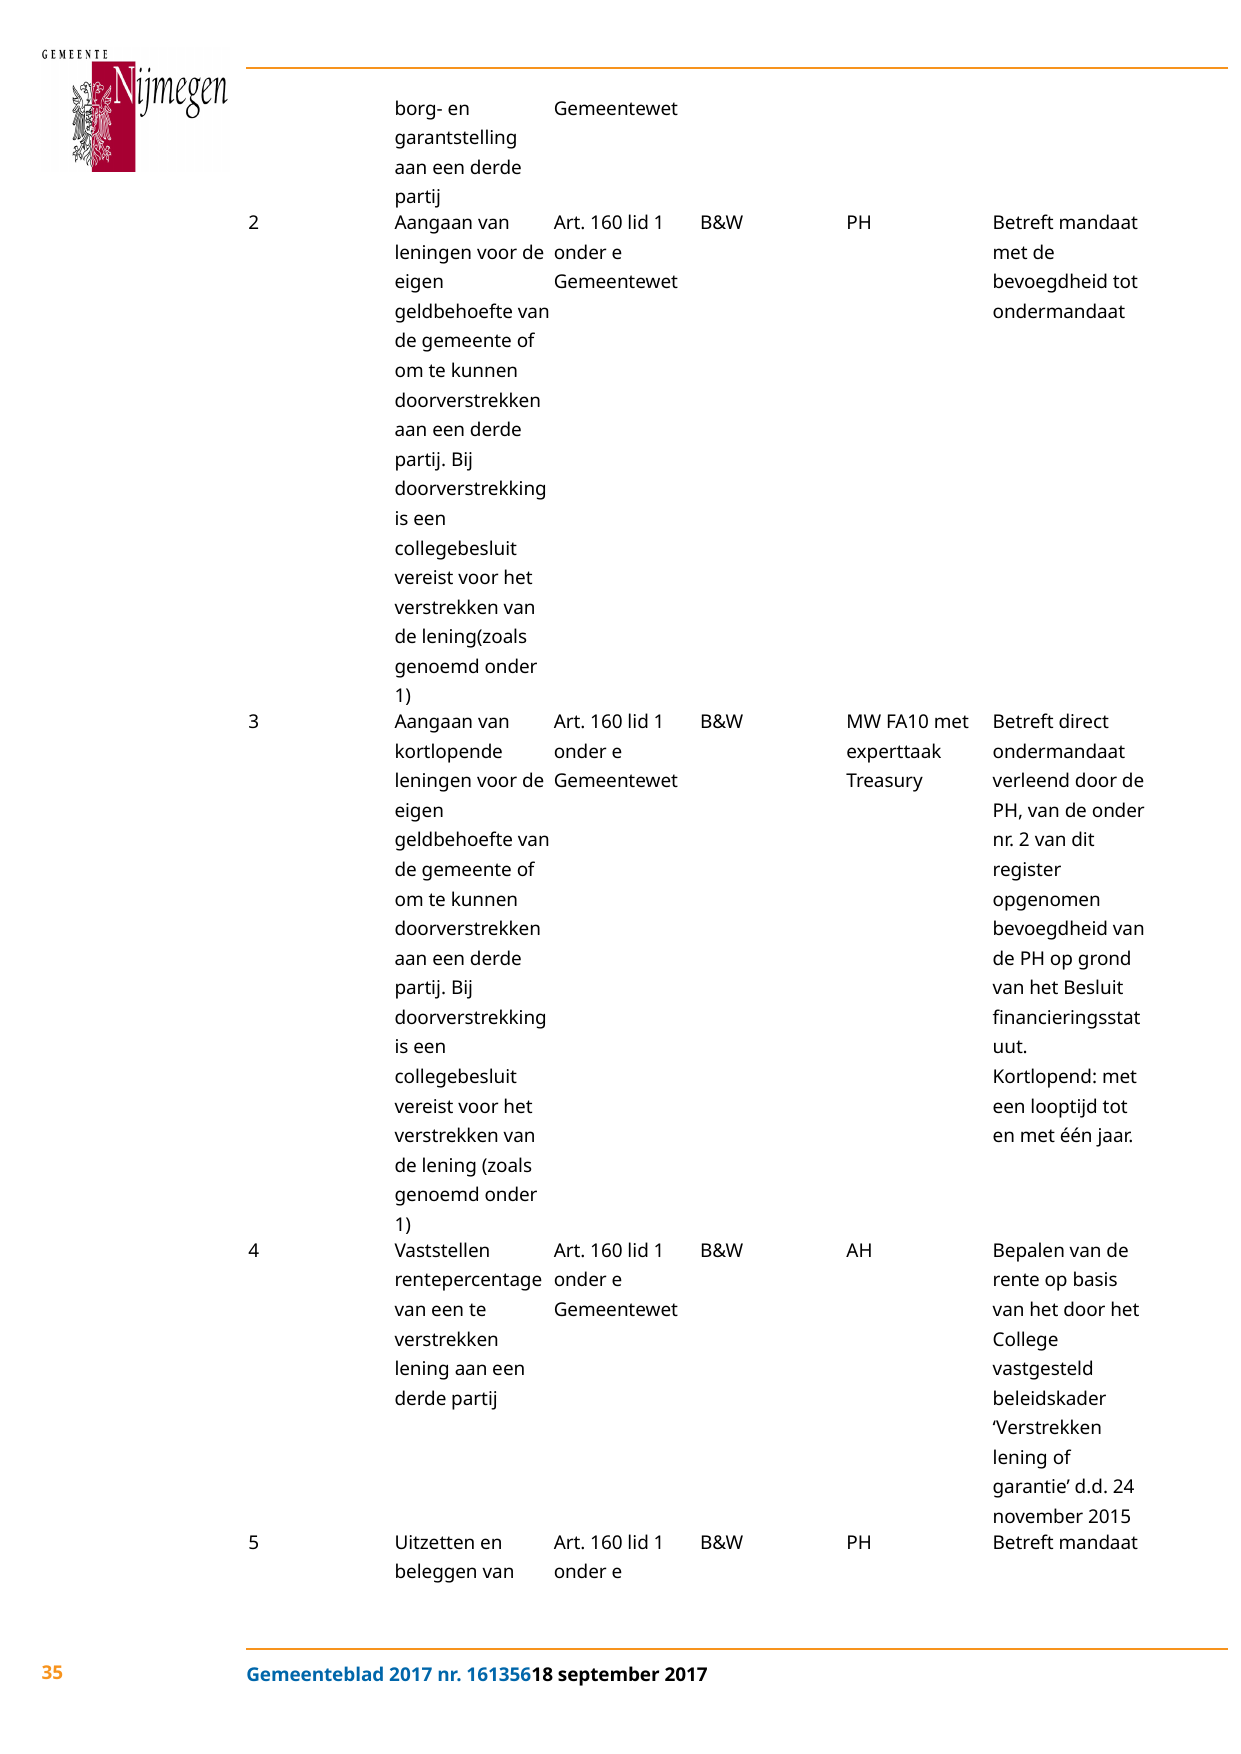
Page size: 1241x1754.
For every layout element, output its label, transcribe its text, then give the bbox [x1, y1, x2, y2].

table_cell Vaststellen rentepercentage van een te verstrekken lening aan een derde partij [394, 1237, 553, 1529]
table_cell Aangaan van kortlopende leningen voor de eigen geldbehoefte van de gemeente of om te kunnen doorverstrekken aan een derde partij. Bij doorverstrekking is een collegebesluit vereist voor het verstrekken van de lening (zoals genoemd onder 1) [394, 708, 553, 1237]
table_cell Bepalen van de rente op basis van het door het College vastgesteld beleidskader ‘Verstrekken lening of garantie’ d.d. 24 november 2015 [993, 1237, 1152, 1529]
table_cell 3 [248, 708, 394, 1237]
table_cell Art. 160 lid 1 onder e [554, 1529, 700, 1584]
table_cell PH [846, 209, 992, 708]
table_cell Aangaan van leningen voor de eigen geldbehoefte van de gemeente of om te kunnen doorverstrekken aan een derde partij. Bij doorverstrekking is een collegebesluit vereist voor het verstrekken van de lening(zoals genoemd onder 1) [394, 209, 553, 708]
table_cell B&W [700, 1529, 846, 1584]
table_cell MW FA10 met experttaak Treasury [846, 708, 992, 1237]
table_cell 4 [248, 1237, 394, 1529]
table_cell AH [846, 1237, 992, 1529]
table_cell Art. 160 lid 1 onder e Gemeentewet [554, 1237, 700, 1529]
table_cell [700, 95, 846, 209]
table_cell [248, 95, 394, 209]
picture [41, 47, 231, 172]
table_cell [993, 95, 1152, 209]
table_cell Betreft mandaat met de bevoegdheid tot ondermandaat [993, 209, 1152, 708]
table_cell B&W [700, 1237, 846, 1529]
table_cell borg- en garantstelling aan een derde partij [394, 95, 553, 209]
table_cell Gemeentewet [554, 95, 700, 209]
table_cell Uitzetten en beleggen van [394, 1529, 553, 1584]
table_cell Art. 160 lid 1 onder e Gemeentewet [554, 708, 700, 1237]
table_cell PH [846, 1529, 992, 1584]
table_cell Art. 160 lid 1 onder e Gemeentewet [554, 209, 700, 708]
table_cell Betreft mandaat [993, 1529, 1152, 1584]
table_cell B&W [700, 209, 846, 708]
table_cell Betreft direct ondermandaat verleend door de PH, van de onder nr. 2 van dit register opgenomen bevoegdheid van de PH op grond van het Besluit financieringsstatuut. Kortlopend: met een looptijd tot en met één jaar. [993, 708, 1152, 1237]
table_cell [846, 95, 992, 209]
table_cell B&W [700, 708, 846, 1237]
table_cell 5 [248, 1529, 394, 1584]
table_cell 2 [248, 209, 394, 708]
